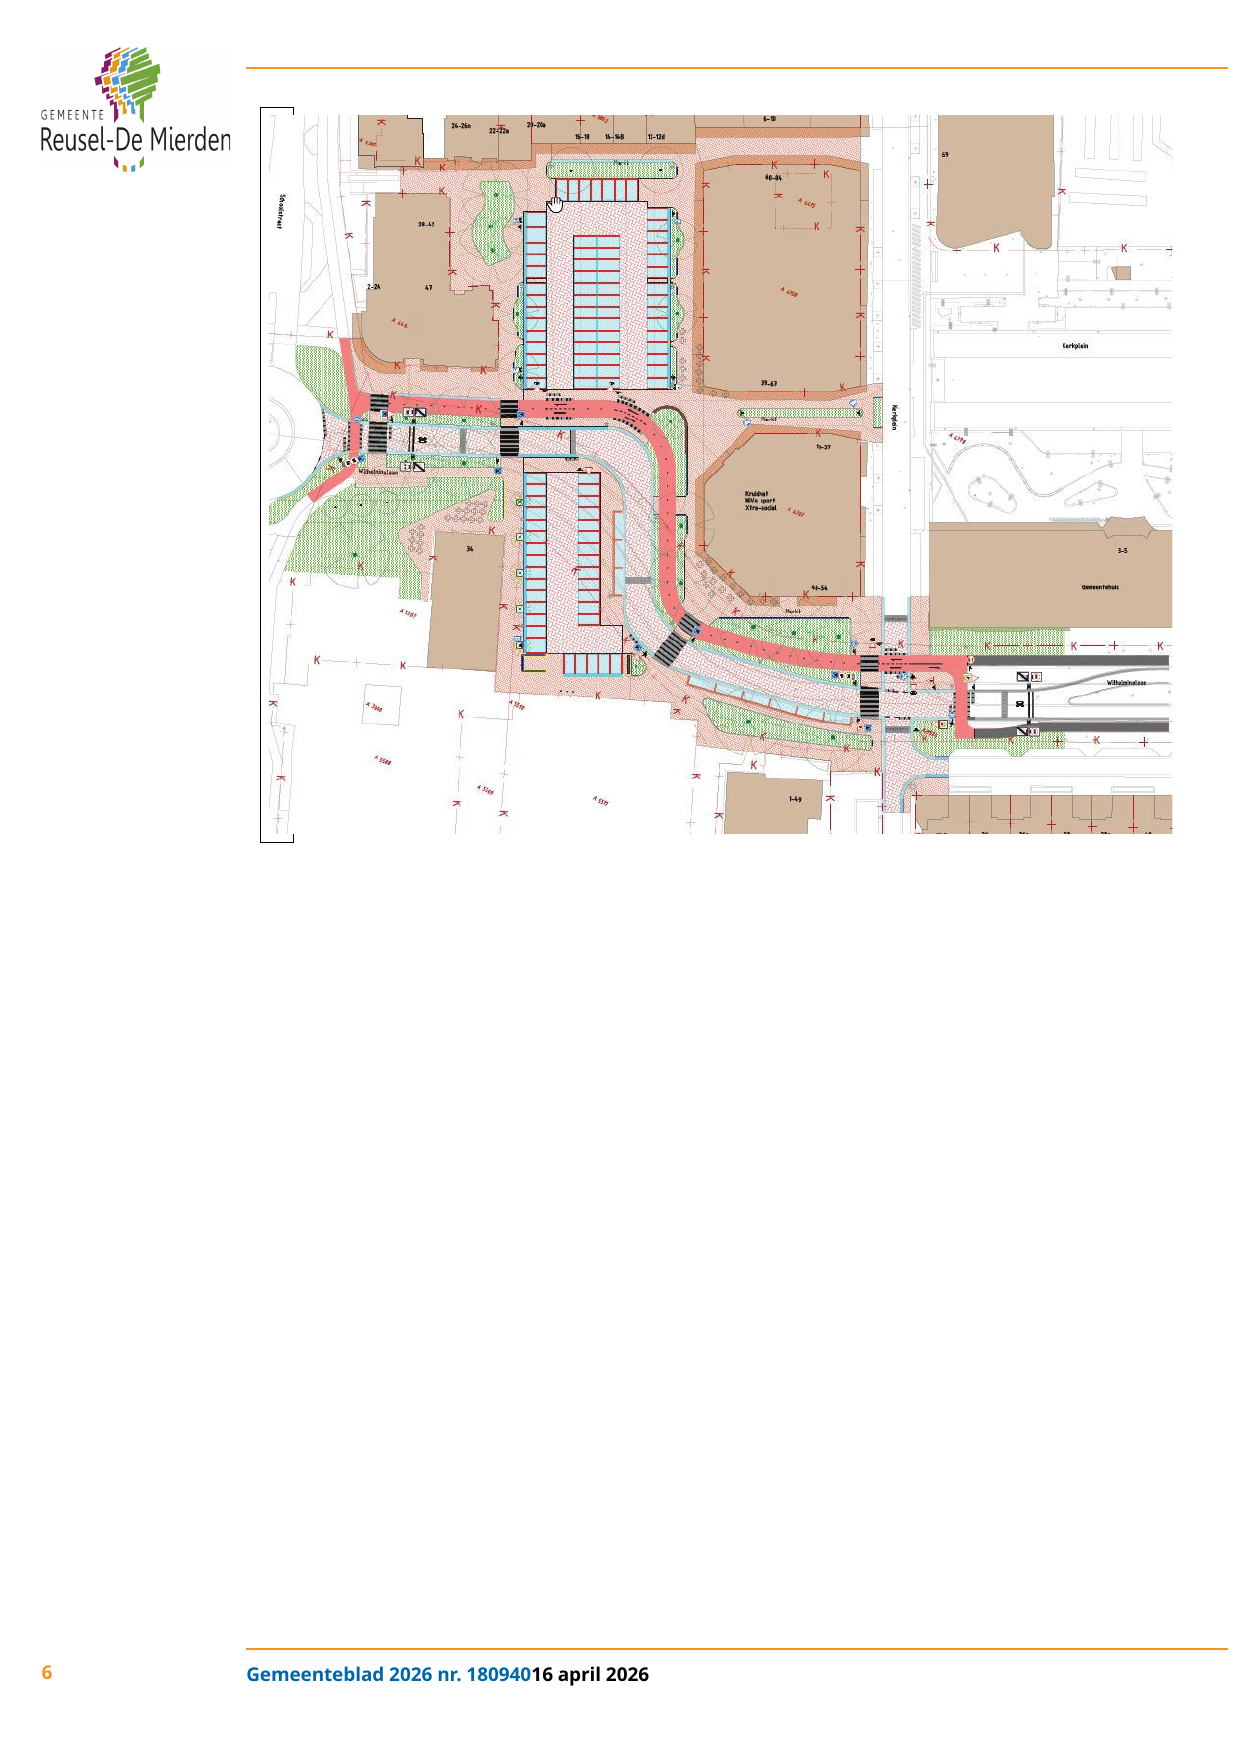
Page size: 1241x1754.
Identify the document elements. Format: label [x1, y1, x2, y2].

picture [41, 47, 231, 172]
picture [268, 115, 1173, 834]
